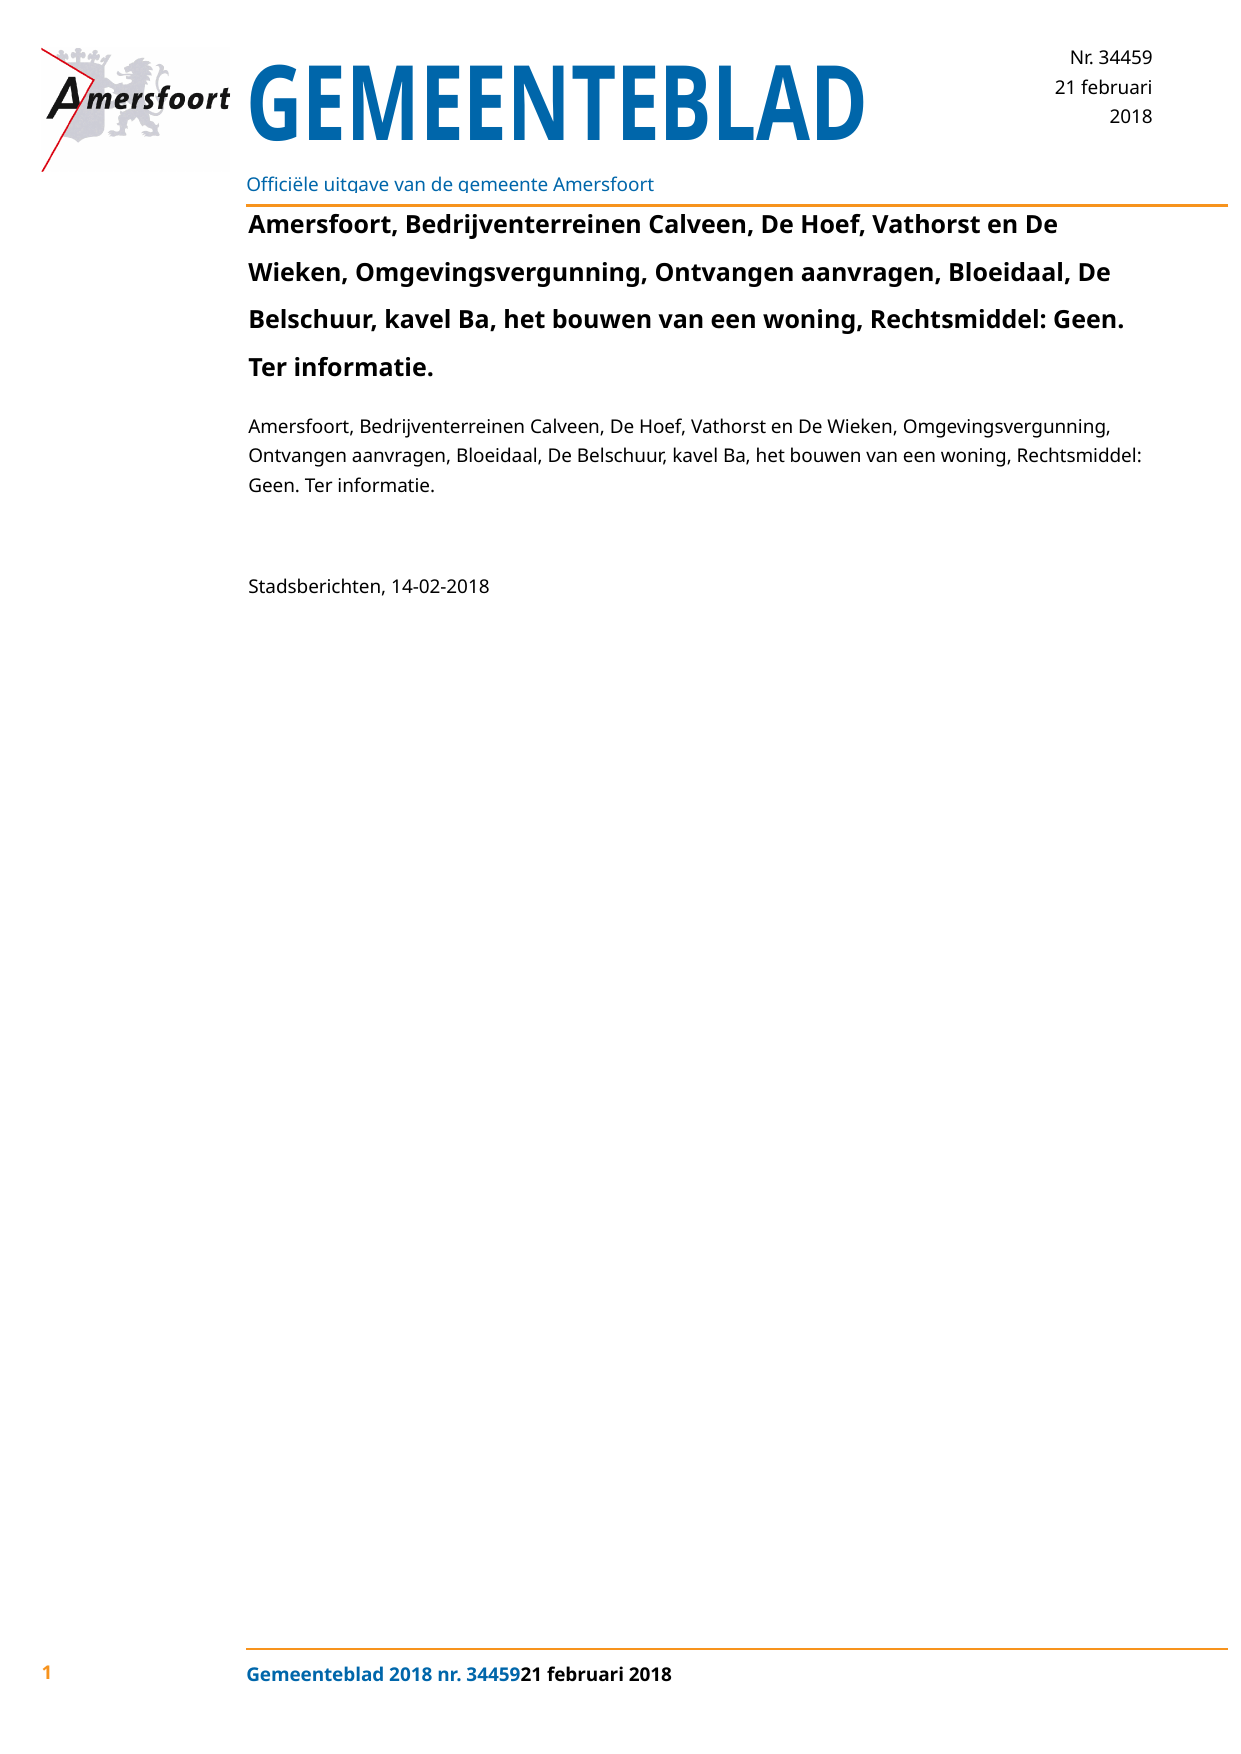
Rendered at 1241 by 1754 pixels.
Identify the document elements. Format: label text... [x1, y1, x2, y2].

text Amersfoort, Bedrijventerreinen Calveen, De Hoef, Vathorst en De Wieken, Omgevingsvergunning, Ontvangen aanvragen, Bloeidaal, De Belschuur, kavel Ba, het bouwen van een woning, Rechtsmiddel: Geen. Ter informatie. [248, 413, 1152, 498]
text Stadsberichten, 14-02-2018 [248, 573, 1152, 599]
picture [41, 47, 231, 172]
text Amersfoort, Bedrijventerreinen Calveen, De Hoef, Vathorst en De Wieken, Omgevingsvergunning, Ontvangen aanvragen, Bloeidaal, De Belschuur, kavel Ba, het bouwen van een woning, Rechtsmiddel: Geen. Ter informatie. [248, 207, 1152, 384]
